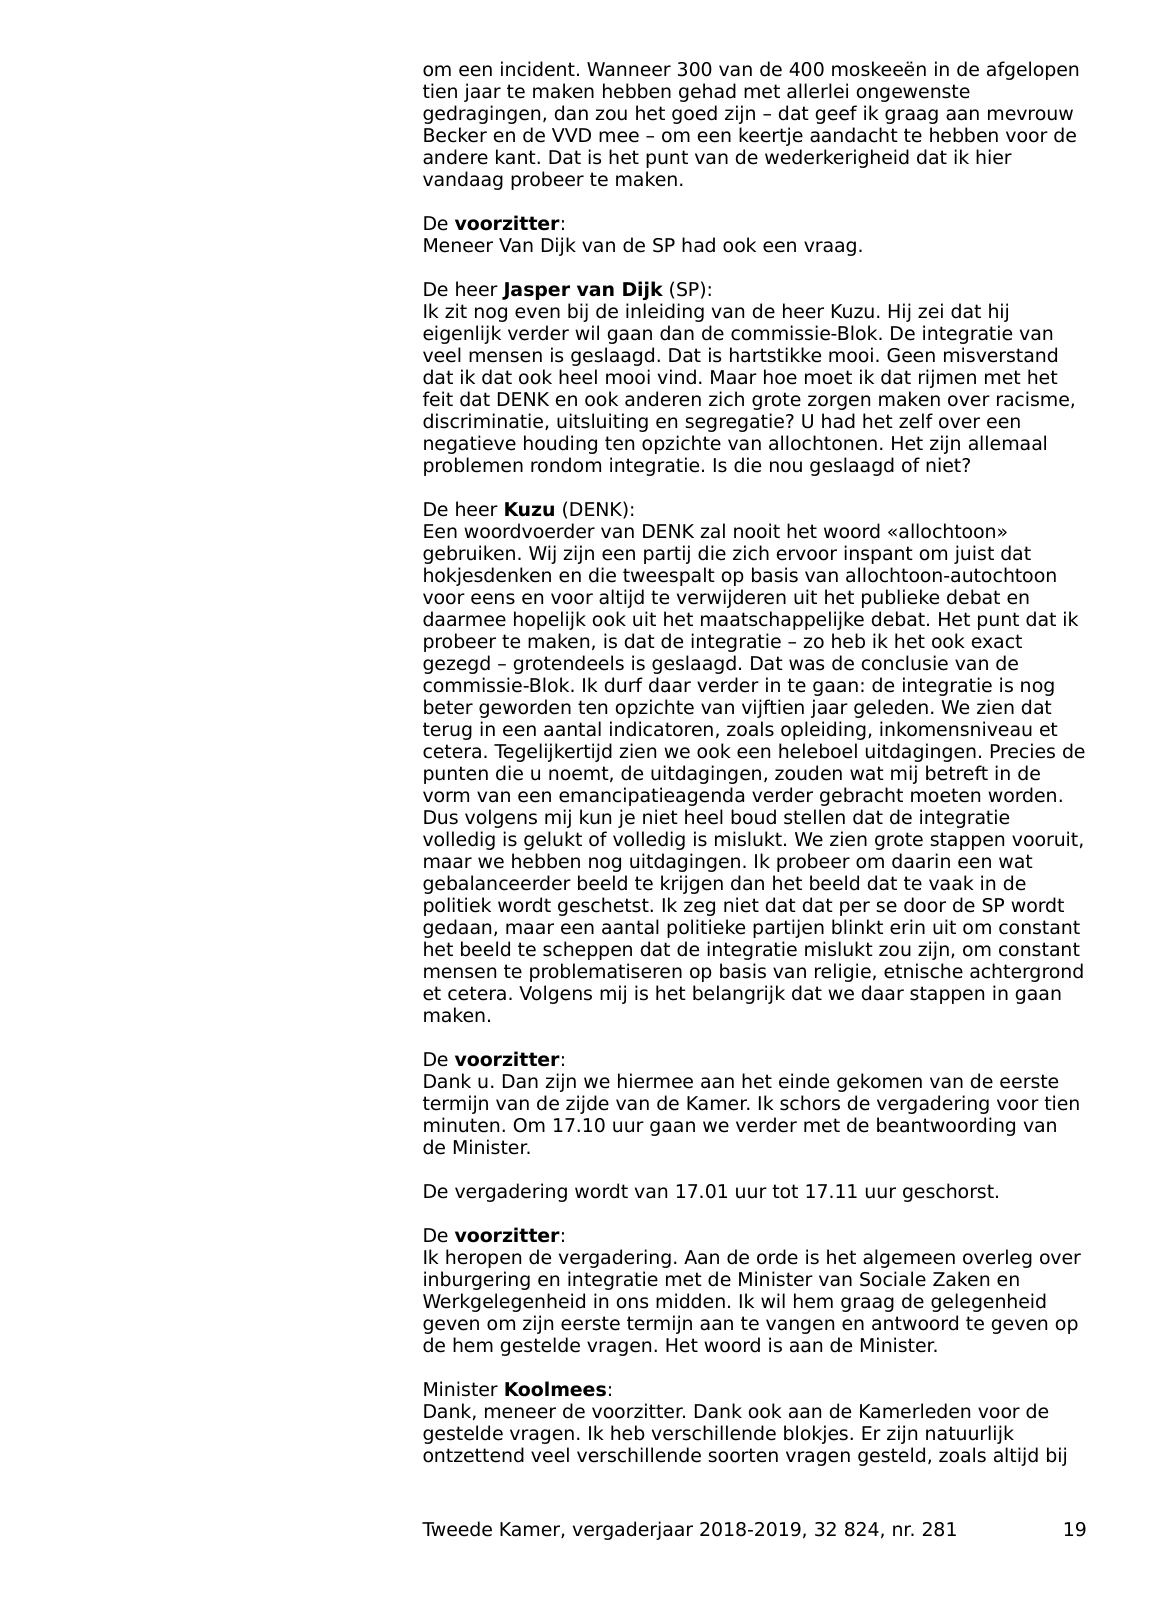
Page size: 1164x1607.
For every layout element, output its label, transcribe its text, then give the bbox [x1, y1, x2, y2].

text om een incident. Wanneer 300 van de 400 moskeeën in de afgelopen tien jaar te maken hebben gehad met allerlei ongewenste gedragingen, dan zou het goed zijn – dat geef ik graag aan mevrouw Becker en de VVD mee – om een keertje aandacht te hebben voor de andere kant. Dat is het punt van de wederkerigheid dat ik hier vandaag probeer te maken. [422, 59, 1087, 191]
text Een woordvoerder van DENK zal nooit het woord «allochtoon» gebruiken. Wij zijn een partij die zich ervoor inspant om juist dat hokjesdenken en die tweespalt op basis van allochtoon-autochtoon voor eens en voor altijd te verwijderen uit het publieke debat en daarmee hopelijk ook uit het maatschappelijke debat. Het punt dat ik probeer te maken, is dat de integratie – zo heb ik het ook exact gezegd – grotendeels is geslaagd. Dat was de conclusie van de commissie-Blok. Ik durf daar verder in te gaan: de integratie is nog beter geworden ten opzichte van vijftien jaar geleden. We zien dat terug in een aantal indicatoren, zoals opleiding, inkomensniveau et cetera. Tegelijkertijd zien we ook een heleboel uitdagingen. Precies de punten die u noemt, de uitdagingen, zouden wat mij betreft in de vorm van een emancipatieagenda verder gebracht moeten worden. Dus volgens mij kun je niet heel boud stellen dat de integratie volledig is gelukt of volledig is mislukt. We zien grote stappen vooruit, maar we hebben nog uitdagingen. Ik probeer om daarin een wat gebalanceerder beeld te krijgen dan het beeld dat te vaak in de politiek wordt geschetst. Ik zeg niet dat dat per se door de SP wordt gedaan, maar een aantal politieke partijen blinkt erin uit om constant het beeld te scheppen dat de integratie mislukt zou zijn, om constant mensen te problematiseren op basis van religie, etnische achtergrond et cetera. Volgens mij is het belangrijk dat we daar stappen in gaan maken. [422, 521, 1087, 1027]
text Ik heropen de vergadering. Aan de orde is het algemeen overleg over inburgering en integratie met de Minister van Sociale Zaken en Werkgelegenheid in ons midden. Ik wil hem graag de gelegenheid geven om zijn eerste termijn aan te vangen en antwoord te geven op de hem gestelde vragen. Het woord is aan de Minister. [422, 1247, 1087, 1357]
text De heer Jasper van Dijk (SP): [422, 279, 1087, 301]
text Ik zit nog even bij de inleiding van de heer Kuzu. Hij zei dat hij eigenlijk verder wil gaan dan de commissie-Blok. De integratie van veel mensen is geslaagd. Dat is hartstikke mooi. Geen misverstand dat ik dat ook heel mooi vind. Maar hoe moet ik dat rijmen met het feit dat DENK en ook anderen zich grote zorgen maken over racisme, discriminatie, uitsluiting en segregatie? U had het zelf over een negatieve houding ten opzichte van allochtonen. Het zijn allemaal problemen rondom integratie. Is die nou geslaagd of niet? [422, 301, 1087, 477]
text Meneer Van Dijk van de SP had ook een vraag. [422, 235, 1087, 257]
text De voorzitter: [422, 1225, 1087, 1247]
text De heer Kuzu (DENK): [422, 499, 1087, 521]
text Dank u. Dan zijn we hiermee aan het einde gekomen van de eerste termijn van de zijde van de Kamer. Ik schors de vergadering voor tien minuten. Om 17.10 uur gaan we verder met de beantwoording van de Minister. [422, 1071, 1087, 1159]
text Dank, meneer de voorzitter. Dank ook aan de Kamerleden voor de gestelde vragen. Ik heb verschillende blokjes. Er zijn natuurlijk ontzettend veel verschillende soorten vragen gesteld, zoals altijd bij [422, 1401, 1087, 1467]
text De voorzitter: [422, 1049, 1087, 1071]
text De vergadering wordt van 17.01 uur tot 17.11 uur geschorst. [422, 1181, 1087, 1203]
text De voorzitter: [422, 213, 1087, 235]
text Minister Koolmees: [422, 1379, 1087, 1401]
